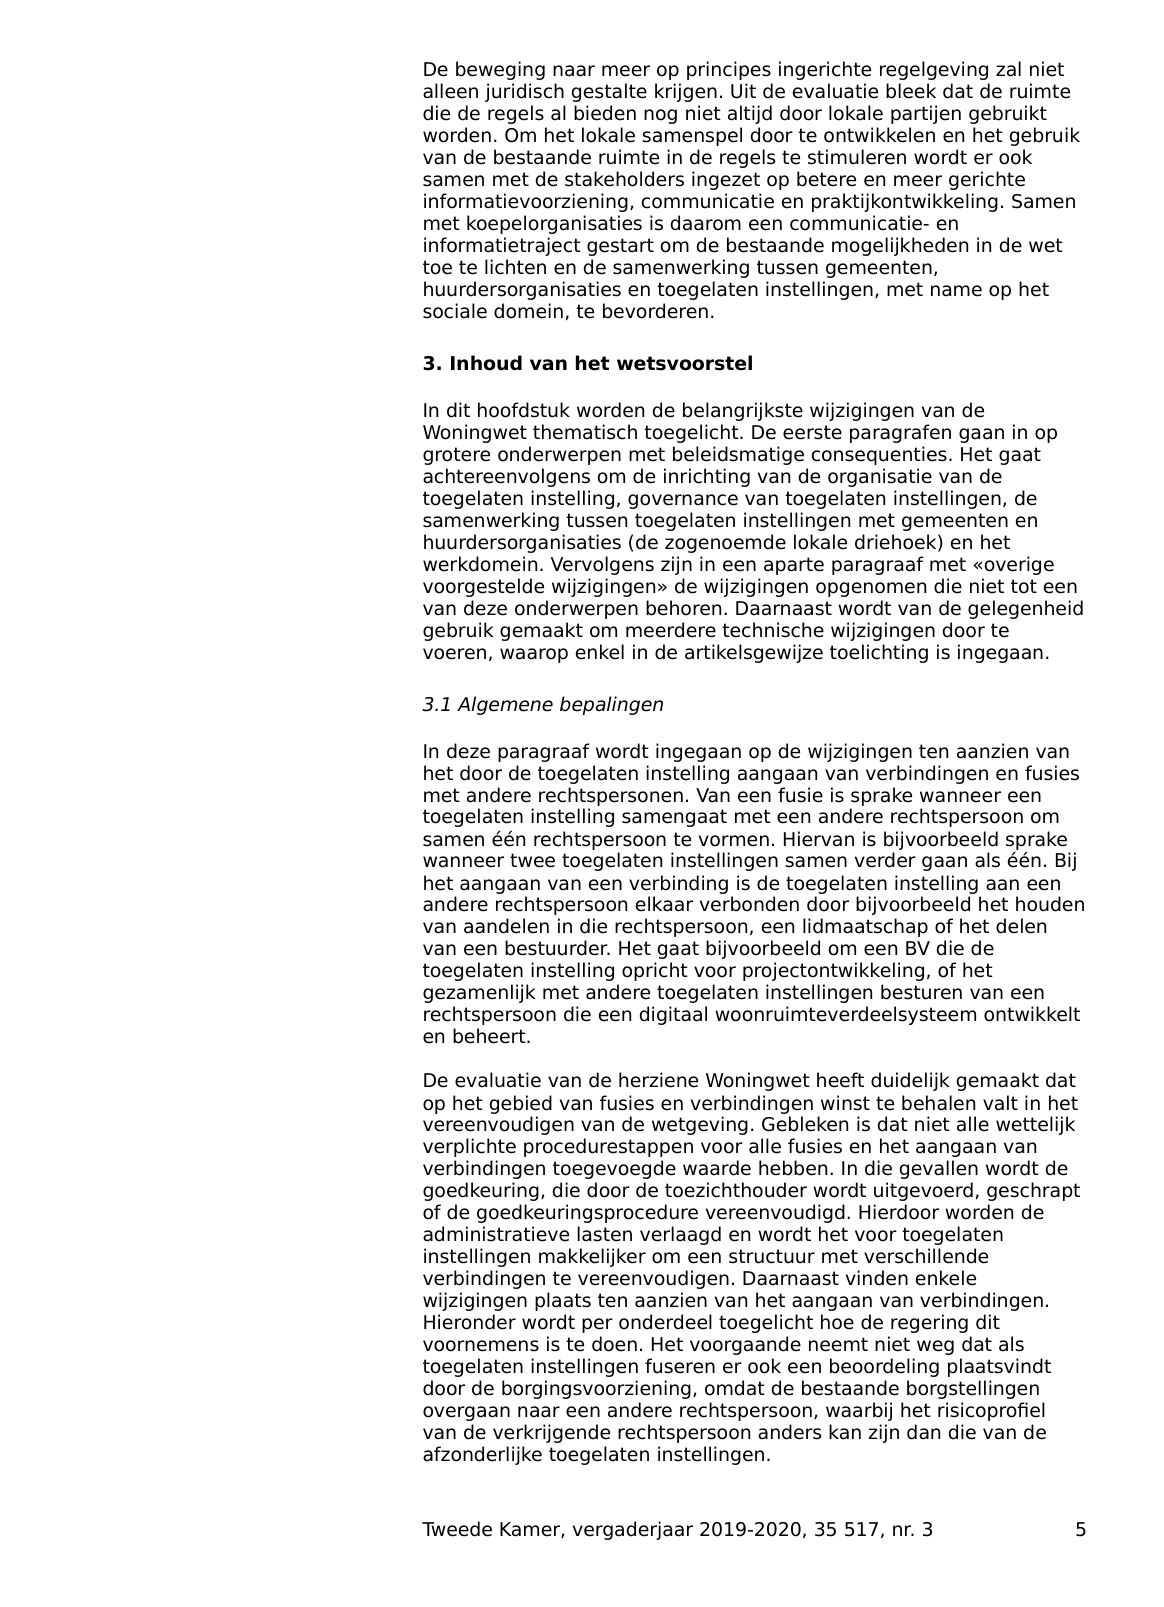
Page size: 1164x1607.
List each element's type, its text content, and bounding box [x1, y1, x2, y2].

subtitle 3.1 Algemene bepalingen [422, 693, 1087, 716]
text In dit hoofdstuk worden de belangrijkste wijzigingen van de Woningwet thematisch toegelicht. De eerste paragrafen gaan in op grotere onderwerpen met beleidsmatige consequenties. Het gaat achtereenvolgens om de inrichting van de organisatie van de toegelaten instelling, governance van toegelaten instellingen, de samenwerking tussen toegelaten instellingen met gemeenten en huurdersorganisaties (de zogenoemde lokale driehoek) en het werkdomein. Vervolgens zijn in een aparte paragraaf met «overige voorgestelde wijzigingen» de wijzigingen opgenomen die niet tot een van deze onderwerpen behoren. Daarnaast wordt van de gelegenheid gebruik gemaakt om meerdere technische wijzigingen door te voeren, waarop enkel in de artikelsgewijze toelichting is ingegaan. [422, 400, 1087, 663]
text De beweging naar meer op principes ingerichte regelgeving zal niet alleen juridisch gestalte krijgen. Uit de evaluatie bleek dat de ruimte die de regels al bieden nog niet altijd door lokale partijen gebruikt worden. Om het lokale samenspel door te ontwikkelen en het gebruik van de bestaande ruimte in de regels te stimuleren wordt er ook samen met de stakeholders ingezet op betere en meer gerichte informatievoorziening, communicatie en praktijkontwikkeling. Samen met koepelorganisaties is daarom een communicatie- en informatietraject gestart om de bestaande mogelijkheden in de wet toe te lichten en de samenwerking tussen gemeenten, huurdersorganisaties en toegelaten instellingen, met name op het sociale domein, te bevorderen. [422, 59, 1087, 323]
text De evaluatie van de herziene Woningwet heeft duidelijk gemaakt dat op het gebied van fusies en verbindingen winst te behalen valt in het vereenvoudigen van de wetgeving. Gebleken is dat niet alle wettelijk verplichte procedurestappen voor alle fusies en het aangaan van verbindingen toegevoegde waarde hebben. In die gevallen wordt de goedkeuring, die door de toezichthouder wordt uitgevoerd, geschrapt of de goedkeuringsprocedure vereenvoudigd. Hierdoor worden de administratieve lasten verlaagd en wordt het voor toegelaten instellingen makkelijker om een structuur met verschillende verbindingen te vereenvoudigen. Daarnaast vinden enkele wijzigingen plaats ten aanzien van het aangaan van verbindingen. Hieronder wordt per onderdeel toegelicht hoe de regering dit voornemens is te doen. Het voorgaande neemt niet weg dat als toegelaten instellingen fuseren er ook een beoordeling plaatsvindt door de borgingsvoorziening, omdat de bestaande borgstellingen overgaan naar een andere rechtspersoon, waarbij het risicoprofiel van de verkrijgende rechtspersoon anders kan zijn dan die van de afzonderlijke toegelaten instellingen. [422, 1070, 1087, 1466]
subtitle 3. Inhoud van het wetsvoorstel [422, 353, 1087, 375]
text In deze paragraaf wordt ingegaan op de wijzigingen ten aanzien van het door de toegelaten instelling aangaan van verbindingen en fusies met andere rechtspersonen. Van een fusie is sprake wanneer een toegelaten instelling samengaat met een andere rechtspersoon om samen één rechtspersoon te vormen. Hiervan is bijvoorbeeld sprake wanneer twee toegelaten instellingen samen verder gaan als één. Bij het aangaan van een verbinding is de toegelaten instelling aan een andere rechtspersoon elkaar verbonden door bijvoorbeeld het houden van aandelen in die rechtspersoon, een lidmaatschap of het delen van een bestuurder. Het gaat bijvoorbeeld om een BV die de toegelaten instelling opricht voor projectontwikkeling, of het gezamenlijk met andere toegelaten instellingen besturen van een rechtspersoon die een digitaal woonruimteverdeelsysteem ontwikkelt en beheert. [422, 741, 1087, 1048]
